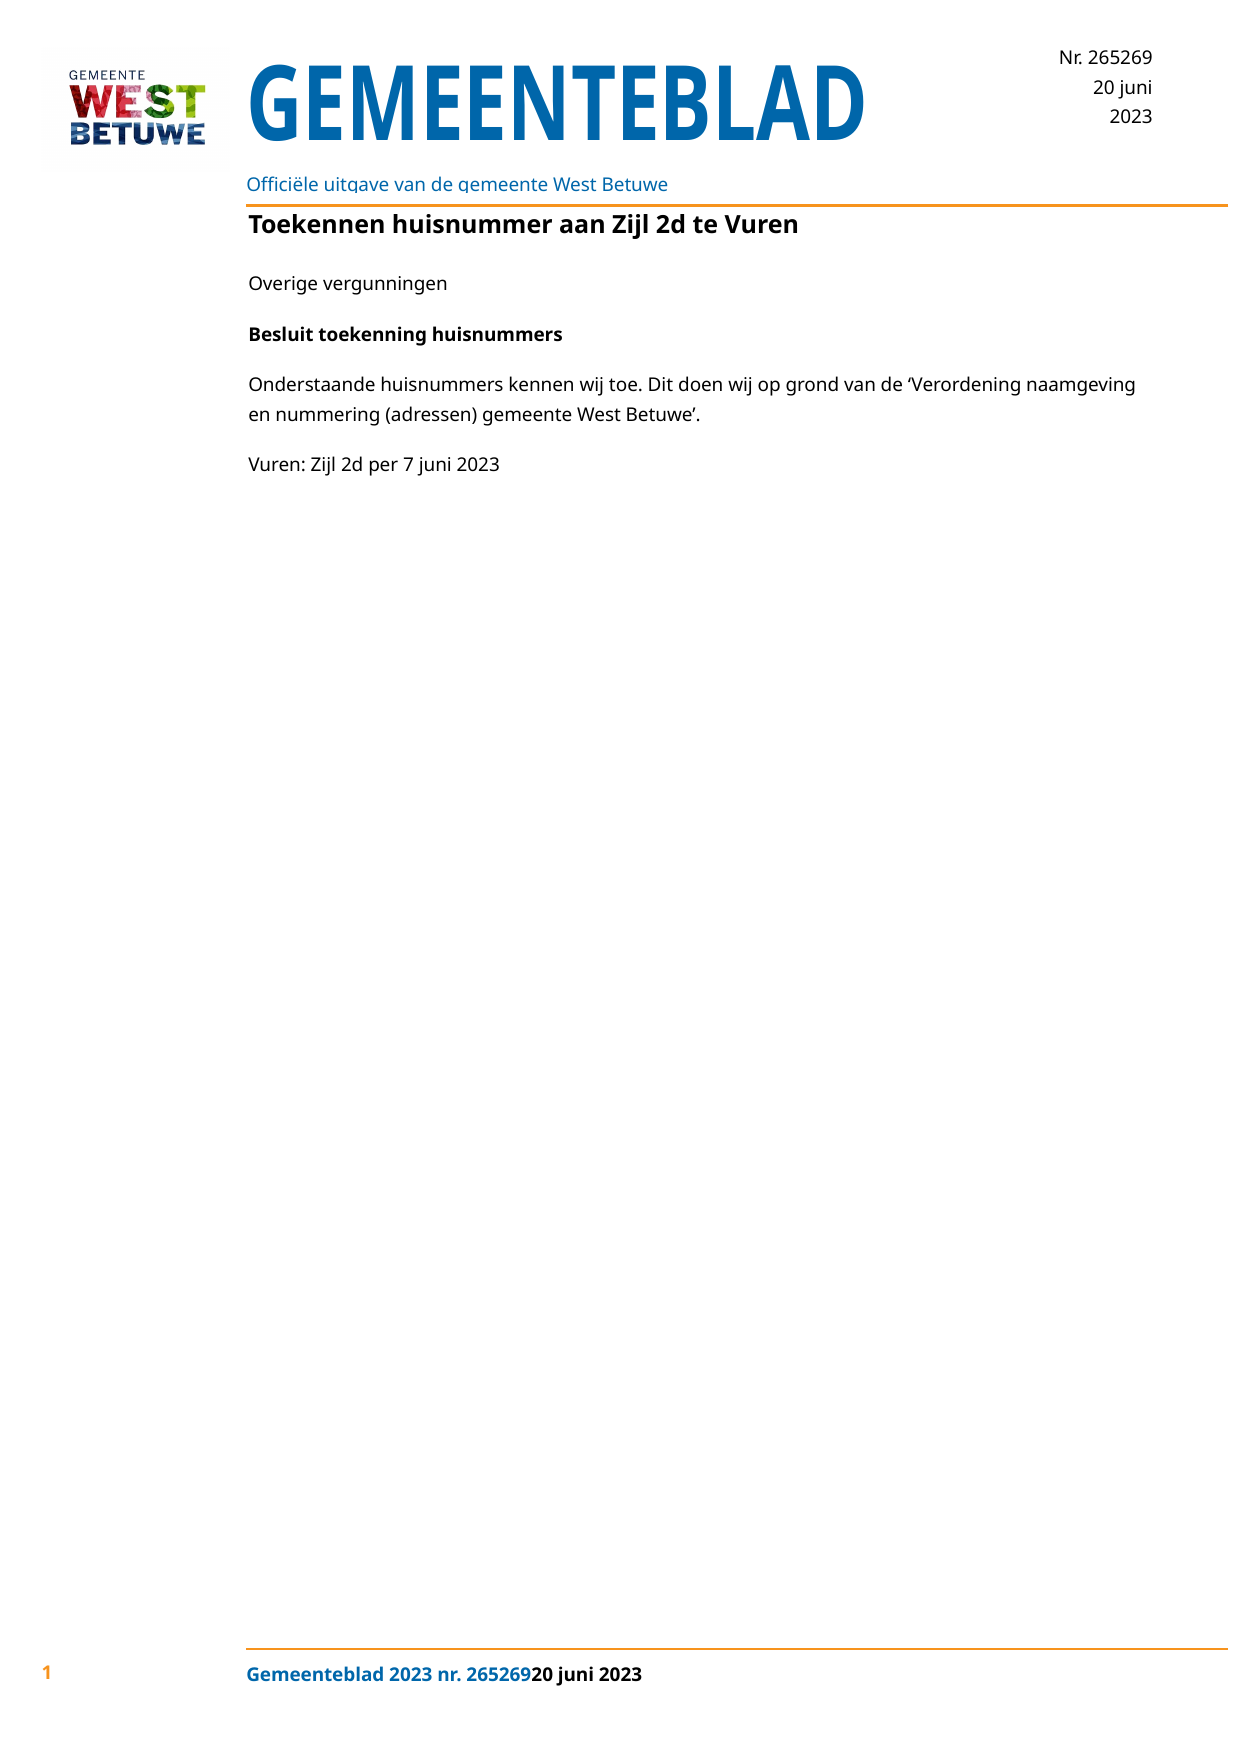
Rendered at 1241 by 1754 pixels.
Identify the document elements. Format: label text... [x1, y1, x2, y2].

text Overige vergunningen [248, 270, 1152, 296]
text Vuren: Zijl 2d per 7 juni 2023 [248, 451, 1152, 477]
text Onderstaande huisnummers kennen wij toe. Dit doen wij op grond van de ‘Verordening naamgeving en nummering (adressen) gemeente West Betuwe’. [248, 371, 1152, 426]
text Besluit toekenning huisnummers [248, 321, 1152, 346]
text Toekennen huisnummer aan Zijl 2d te Vuren [248, 207, 1152, 241]
picture [41, 47, 231, 172]
